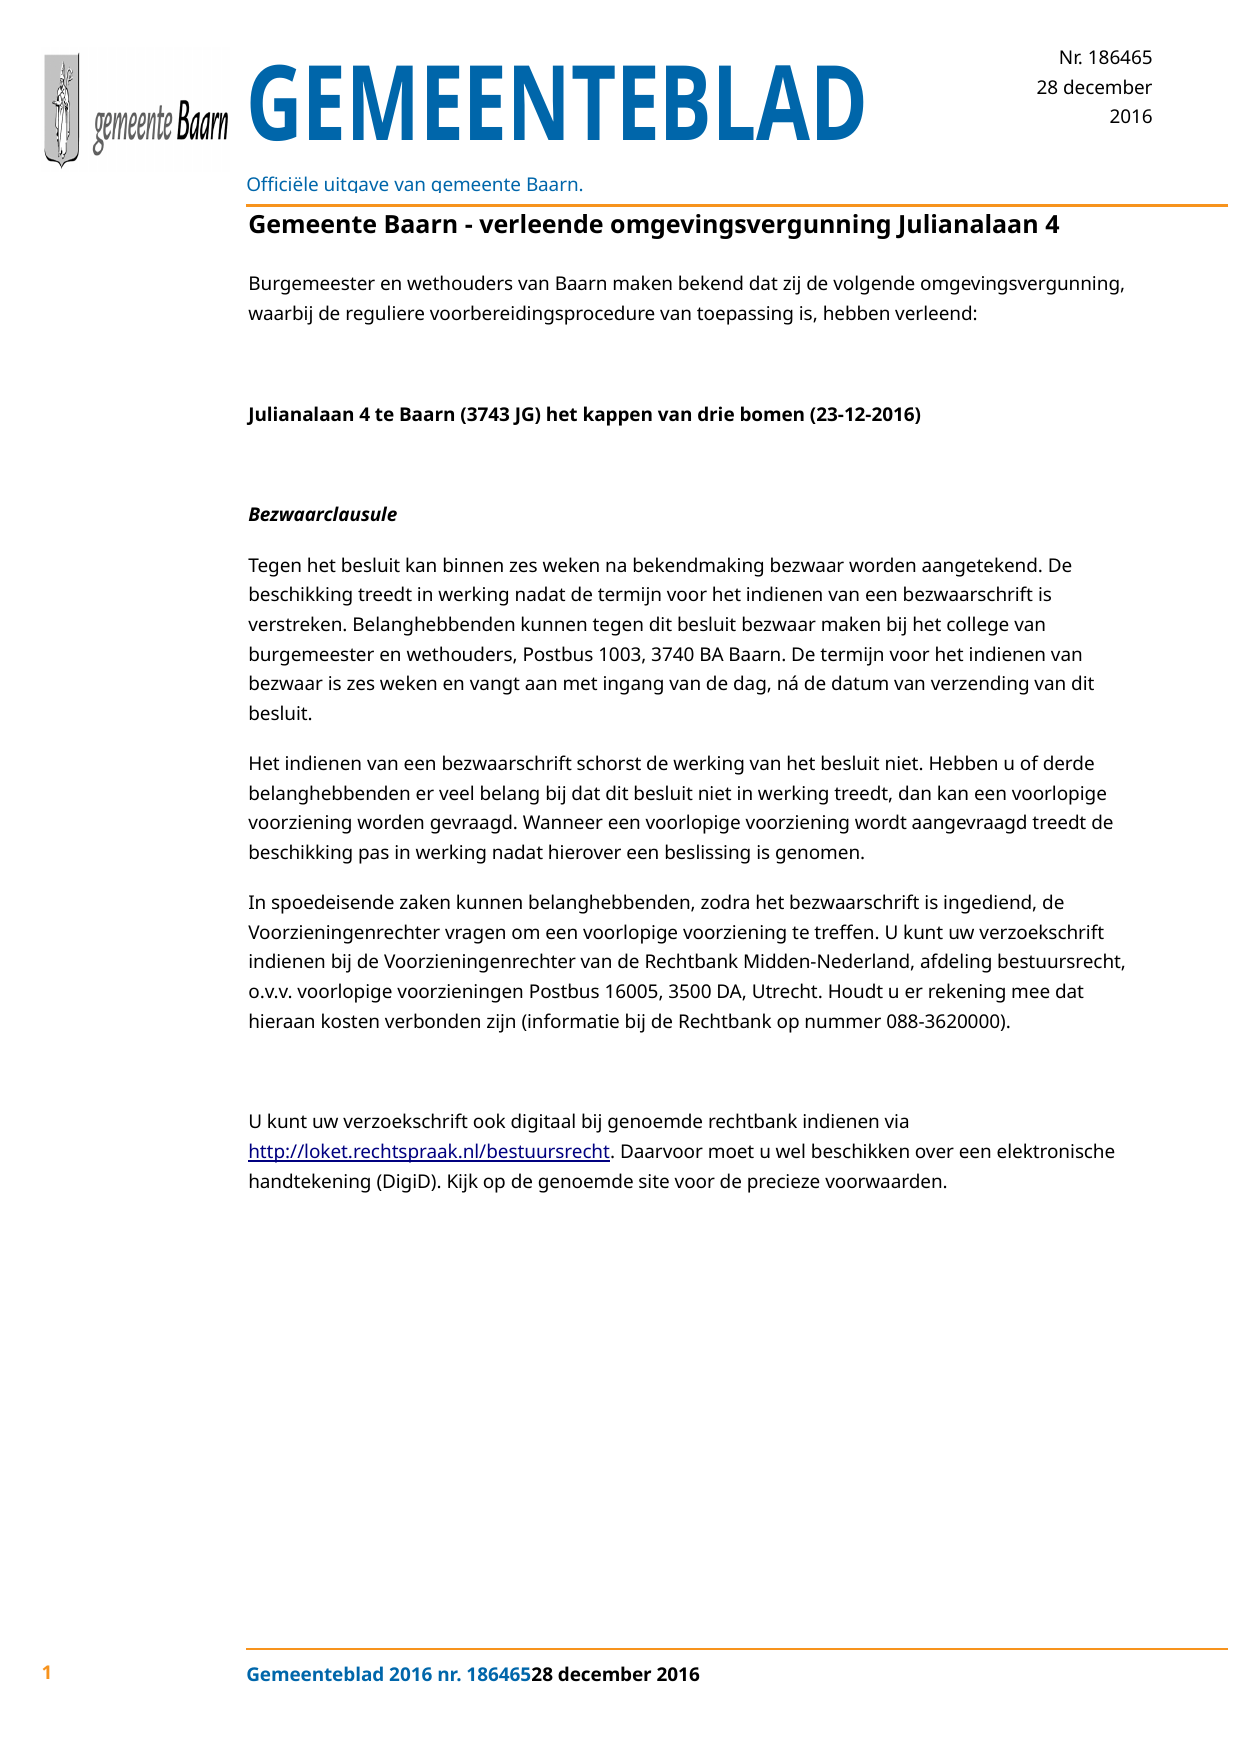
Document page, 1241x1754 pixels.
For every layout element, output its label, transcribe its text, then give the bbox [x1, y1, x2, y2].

text Julianalaan 4 te Baarn (3743 JG) het kappen van drie bomen (23-12-2016) [248, 401, 1152, 426]
text Burgemeester en wethouders van Baarn maken bekend dat zij de volgende omgevingsvergunning, waarbij de reguliere voorbereidingsprocedure van toepassing is, hebben verleend: [248, 270, 1152, 326]
text Bezwaarclausule [248, 502, 1152, 527]
text In spoedeisende zaken kunnen belanghebbenden, zodra het bezwaarschrift is ingediend, de Voorzieningenrechter vragen om een voorlopige voorziening te treffen. U kunt uw verzoekschrift indienen bij de Voorzieningenrechter van de Rechtbank Midden-Nederland, afdeling bestuursrecht, o.v.v. voorlopige voorzieningen Postbus 16005, 3500 DA, Utrecht. Houdt u er rekening mee dat hieraan kosten verbonden zijn (informatie bij de Rechtbank op nummer 088-3620000). [248, 889, 1152, 1033]
text Tegen het besluit kan binnen zes weken na bekendmaking bezwaar worden aangetekend. De beschikking treedt in werking nadat de termijn voor het indienen van een bezwaarschrift is verstreken. Belanghebbenden kunnen tegen dit besluit bezwaar maken bij het college van burgemeester en wethouders, Postbus 1003, 3740 BA Baarn. De termijn voor het indienen van bezwaar is zes weken en vangt aan met ingang van de dag, ná de datum van verzending van dit besluit. [248, 552, 1152, 726]
text Het indienen van een bezwaarschrift schorst de werking van het besluit niet. Hebben u of derde belanghebbenden er veel belang bij dat dit besluit niet in werking treedt, dan kan een voorlopige voorziening worden gevraagd. Wanneer een voorlopige voorziening wordt aangevraagd treedt de beschikking pas in werking nadat hierover een beslissing is genomen. [248, 750, 1152, 865]
text U kunt uw verzoekschrift ook digitaal bij genoemde rechtbank indienen via http://loket.rechtspraak.nl/bestuursrecht. Daarvoor moet u wel beschikken over een elektronische handtekening (DigiD). Kijk op de genoemde site voor de precieze voorwaarden. [248, 1109, 1152, 1193]
text Gemeente Baarn - verleende omgevingsvergunning Julianalaan 4 [248, 207, 1152, 241]
picture [41, 47, 231, 172]
